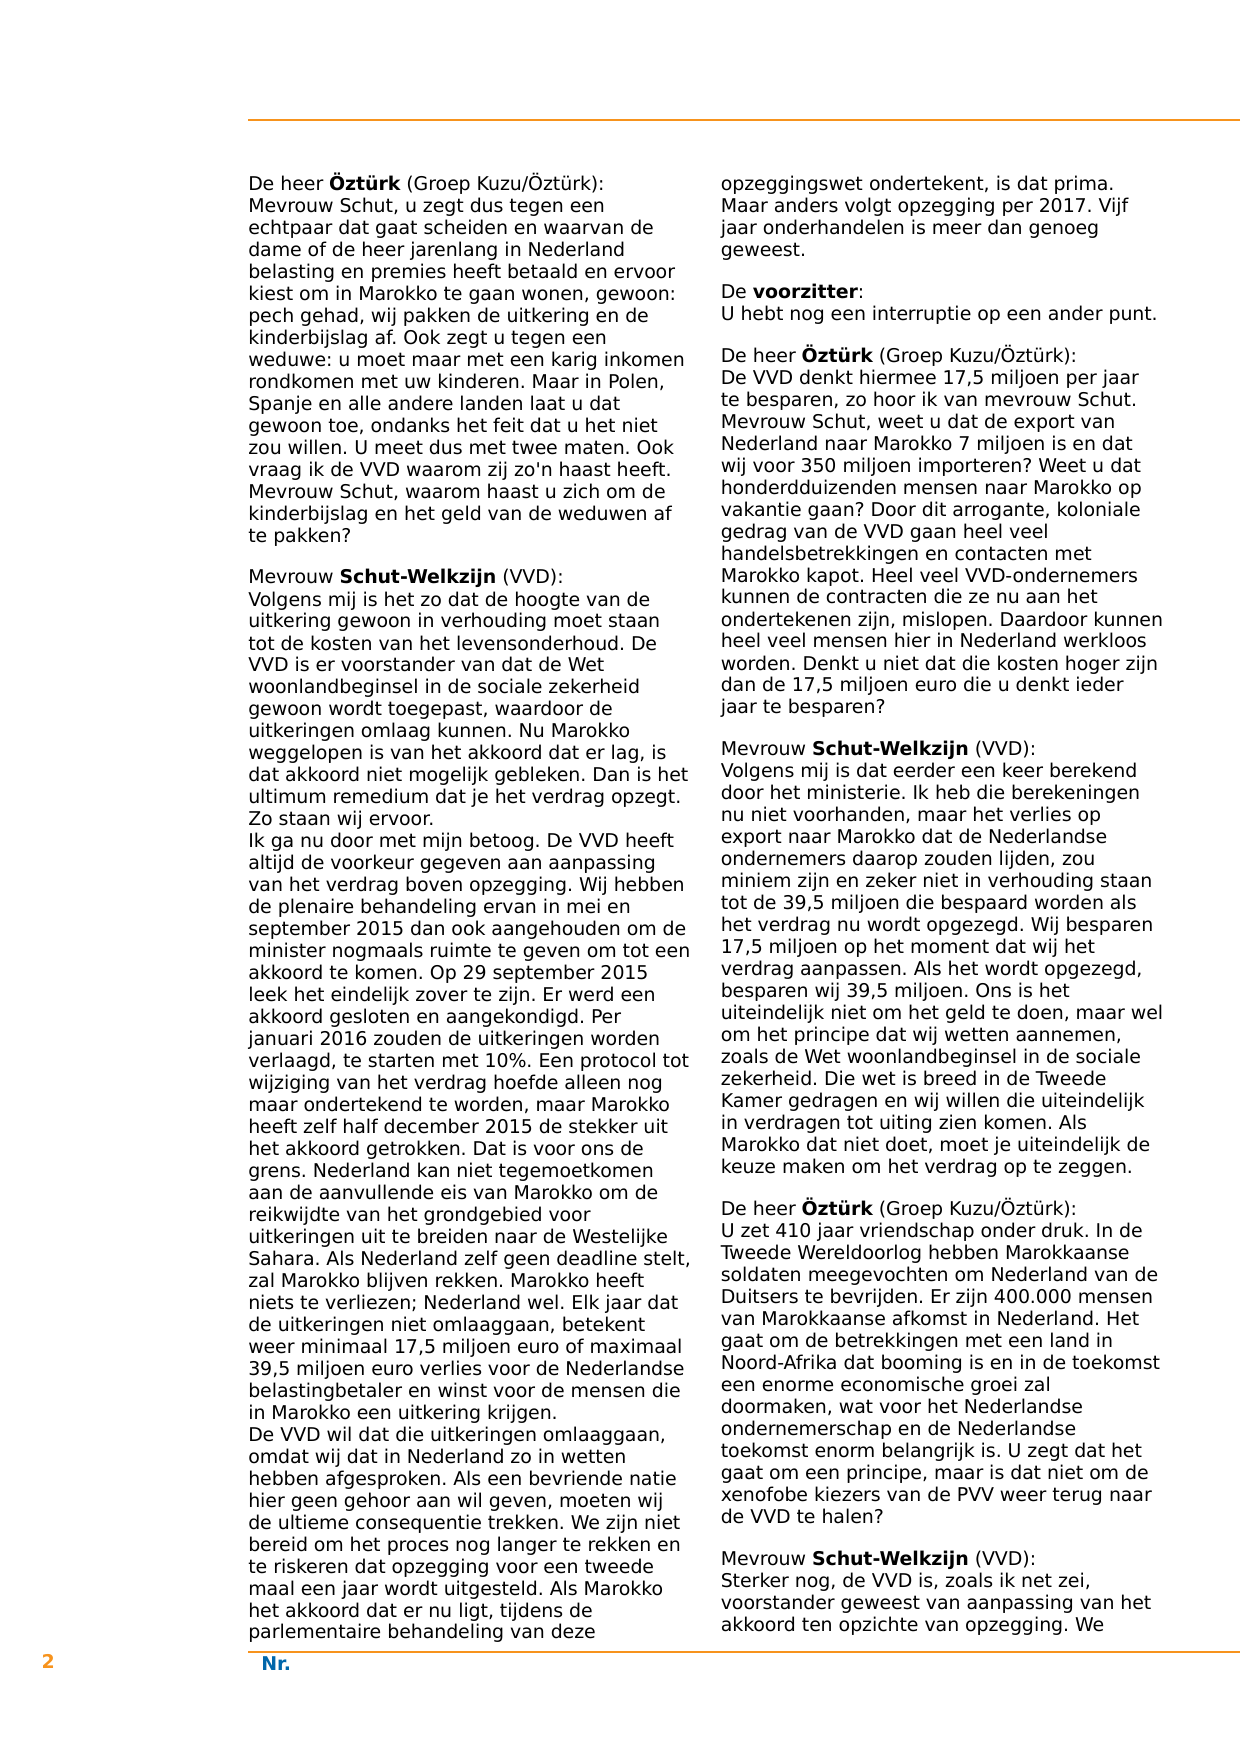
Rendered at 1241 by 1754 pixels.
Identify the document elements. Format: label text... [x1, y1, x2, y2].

text Volgens mij is dat eerder een keer berekend door het ministerie. Ik heb die berekeningen nu niet voorhanden, maar het verlies op export naar Marokko dat de Nederlandse ondernemers daarop zouden lijden, zou miniem zijn en zeker niet in verhouding staan tot de 39,5 miljoen die bespaard worden als het verdrag nu wordt opgezegd. Wij besparen 17,5 miljoen op het moment dat wij het verdrag aanpassen. Als het wordt opgezegd, besparen wij 39,5 miljoen. Ons is het uiteindelijk niet om het geld te doen, maar wel om het principe dat wij wetten aannemen, zoals de Wet woonlandbeginsel in de sociale zekerheid. Die wet is breed in de Tweede Kamer gedragen en wij willen die uiteindelijk in verdragen tot uiting zien komen. Als Marokko dat niet doet, moet je uiteindelijk de keuze maken om het verdrag op te zeggen. [721, 760, 1163, 1178]
text opzeggingswet ondertekent, is dat prima. Maar anders volgt opzegging per 2017. Vijf jaar onderhandelen is meer dan genoeg geweest. [721, 173, 1163, 261]
text De heer Öztürk (Groep Kuzu/Öztürk): [721, 345, 1163, 367]
text De VVD wil dat die uitkeringen omlaaggaan, omdat wij dat in Nederland zo in wetten hebben afgesproken. Als een bevriende natie hier geen gehoor aan wil geven, moeten wij de ultieme consequentie trekken. We zijn niet bereid om het proces nog langer te rekken en te riskeren dat opzegging voor een tweede maal een jaar wordt uitgesteld. Als Marokko het akkoord dat er nu ligt, tijdens de parlementaire behandeling van deze [248, 1424, 691, 1643]
text Sterker nog, de VVD is, zoals ik net zei, voorstander geweest van aanpassing van het akkoord ten opzichte van opzegging. We [721, 1569, 1163, 1636]
text Ik ga nu door met mijn betoog. De VVD heeft altijd de voorkeur gegeven aan aanpassing van het verdrag boven opzegging. Wij hebben de plenaire behandeling ervan in mei en september 2015 dan ook aangehouden om de minister nogmaals ruimte te geven om tot een akkoord te komen. Op 29 september 2015 leek het eindelijk zover te zijn. Er werd een akkoord gesloten en aangekondigd. Per januari 2016 zouden de uitkeringen worden verlaagd, te starten met 10%. Een protocol tot wijziging van het verdrag hoefde alleen nog maar ondertekend te worden, maar Marokko heeft zelf half december 2015 de stekker uit het akkoord getrokken. Dat is voor ons de grens. Nederland kan niet tegemoetkomen aan de aanvullende eis van Marokko om de reikwijdte van het grondgebied voor uitkeringen uit te breiden naar de Westelijke Sahara. Als Nederland zelf geen deadline stelt, zal Marokko blijven rekken. Marokko heeft niets te verliezen; Nederland wel. Elk jaar dat de uitkeringen niet omlaaggaan, betekent weer minimaal 17,5 miljoen euro of maximaal 39,5 miljoen euro verlies voor de Nederlandse belastingbetaler en winst voor de mensen die in Marokko een uitkering krijgen. [248, 830, 691, 1424]
text Mevrouw Schut-Welkzijn (VVD): [721, 738, 1163, 760]
text Mevrouw Schut, u zegt dus tegen een echtpaar dat gaat scheiden en waarvan de dame of de heer jarenlang in Nederland belasting en premies heeft betaald en ervoor kiest om in Marokko te gaan wonen, gewoon: pech gehad, wij pakken de uitkering en de kinderbijslag af. Ook zegt u tegen een weduwe: u moet maar met een karig inkomen rondkomen met uw kinderen. Maar in Polen, Spanje en alle andere landen laat u dat gewoon toe, ondanks het feit dat u het niet zou willen. U meet dus met twee maten. Ook vraag ik de VVD waarom zij zo'n haast heeft. Mevrouw Schut, waarom haast u zich om de kinderbijslag en het geld van de weduwen af te pakken? [248, 195, 691, 546]
text De heer Öztürk (Groep Kuzu/Öztürk): [721, 1198, 1163, 1220]
text Volgens mij is het zo dat de hoogte van de uitkering gewoon in verhouding moet staan tot de kosten van het levensonderhoud. De VVD is er voorstander van dat de Wet woonlandbeginsel in de sociale zekerheid gewoon wordt toegepast, waardoor de uitkeringen omlaag kunnen. Nu Marokko weggelopen is van het akkoord dat er lag, is dat akkoord niet mogelijk gebleken. Dan is het ultimum remedium dat je het verdrag opzegt. Zo staan wij ervoor. [248, 588, 691, 830]
text De VVD denkt hiermee 17,5 miljoen per jaar te besparen, zo hoor ik van mevrouw Schut. Mevrouw Schut, weet u dat de export van Nederland naar Marokko 7 miljoen is en dat wij voor 350 miljoen importeren? Weet u dat honderdduizenden mensen naar Marokko op vakantie gaan? Door dit arrogante, koloniale gedrag van de VVD gaan heel veel handelsbetrekkingen en contacten met Marokko kapot. Heel veel VVD-ondernemers kunnen de contracten die ze nu aan het ondertekenen zijn, mislopen. Daardoor kunnen heel veel mensen hier in Nederland werkloos worden. Denkt u niet dat die kosten hoger zijn dan de 17,5 miljoen euro die u denkt ieder jaar te besparen? [721, 367, 1163, 718]
text U hebt nog een interruptie op een ander punt. [721, 303, 1163, 325]
text Mevrouw Schut-Welkzijn (VVD): [248, 566, 691, 588]
text Mevrouw Schut-Welkzijn (VVD): [721, 1548, 1163, 1569]
text U zet 410 jaar vriendschap onder druk. In de Tweede Wereldoorlog hebben Marokkaanse soldaten meegevochten om Nederland van de Duitsers te bevrijden. Er zijn 400.000 mensen van Marokkaanse afkomst in Nederland. Het gaat om de betrekkingen met een land in Noord-Afrika dat booming is en in de toekomst een enorme economische groei zal doormaken, wat voor het Nederlandse ondernemerschap en de Nederlandse toekomst enorm belangrijk is. U zegt dat het gaat om een principe, maar is dat niet om de xenofobe kiezers van de PVV weer terug naar de VVD te halen? [721, 1220, 1163, 1528]
text De heer Öztürk (Groep Kuzu/Öztürk): [248, 173, 691, 195]
text De voorzitter: [721, 281, 1163, 303]
